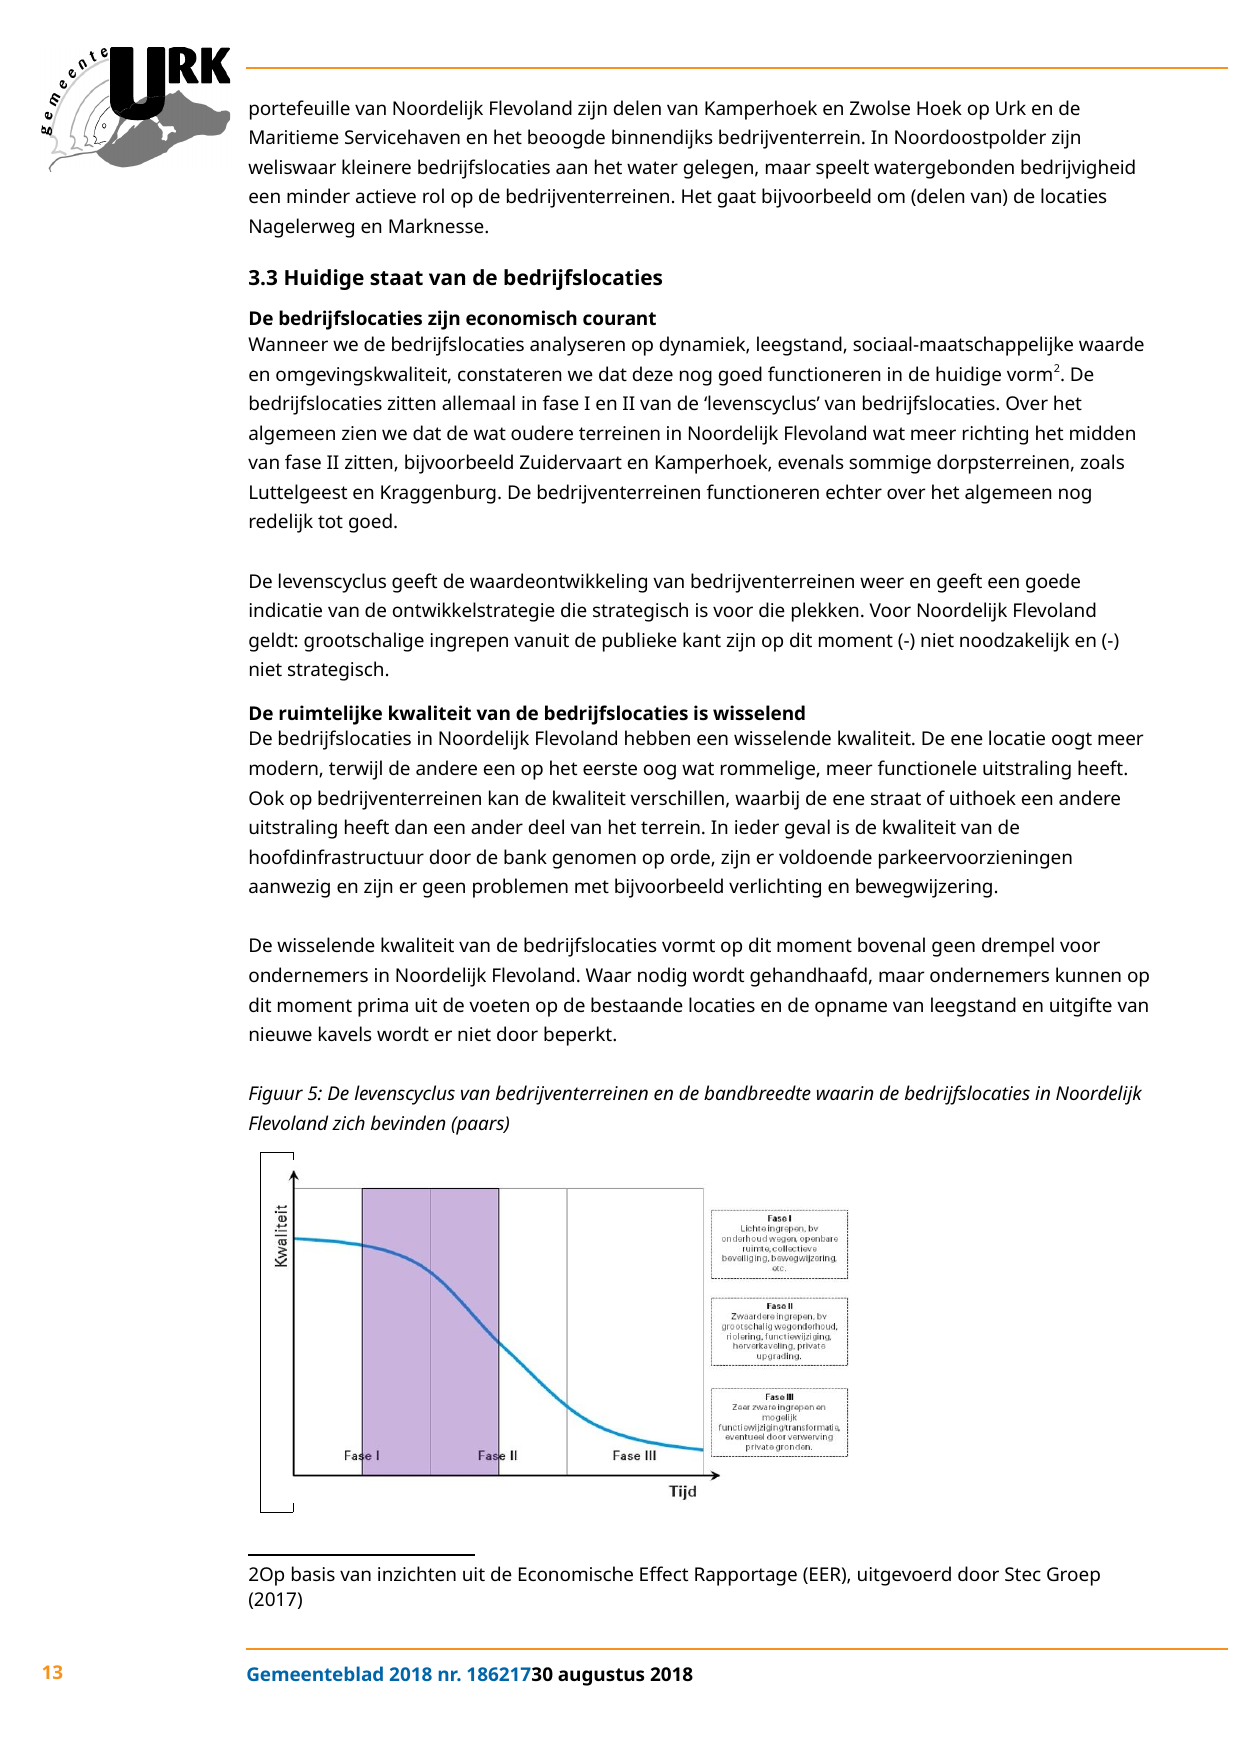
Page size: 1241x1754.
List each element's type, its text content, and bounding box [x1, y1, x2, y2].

text De bedrijfslocaties zijn economisch courant [248, 306, 1152, 331]
picture [268, 1160, 860, 1503]
text Wanneer we de bedrijfslocaties analyseren op dynamiek, leegstand, sociaal-maatschappelijke waarde en omgevingskwaliteit, constateren we dat deze nog goed functioneren in de huidige vorm. De bedrijfslocaties zitten allemaal in fase I en II van de ‘levenscyclus’ van bedrijfslocaties. Over het algemeen zien we dat de wat oudere terreinen in Noordelijk Flevoland wat meer richting het midden van fase II zitten, bijvoorbeeld Zuidervaart en Kamperhoek, evenals sommige dorpsterreinen, zoals Luttelgeest en Kraggenburg. De bedrijventerreinen functioneren echter over het algemeen nog redelijk tot goed. [248, 331, 1152, 534]
text portefeuille van Noordelijk Flevoland zijn delen van Kamperhoek en Zwolse Hoek op Urk en de Maritieme Servicehaven en het beoogde binnendijks bedrijventerrein. In Noordoostpolder zijn weliswaar kleinere bedrijfslocaties aan het water gelegen, maar speelt watergebonden bedrijvigheid een minder actieve rol op de bedrijventerreinen. Het gaat bijvoorbeeld om (delen van) de locaties Nagelerweg en Marknesse. [248, 95, 1152, 239]
text De bedrijfslocaties in Noordelijk Flevoland hebben een wisselende kwaliteit. De ene locatie oogt meer modern, terwijl de andere een op het eerste oog wat rommelige, meer functionele uitstraling heeft. Ook op bedrijventerreinen kan de kwaliteit verschillen, waarbij de ene straat of uithoek een andere uitstraling heeft dan een ander deel van het terrein. In ieder geval is de kwaliteit van de hoofdinfrastructuur door de bank genomen op orde, zijn er voldoende parkeervoorzieningen aanwezig en zijn er geen problemen met bijvoorbeeld verlichting en bewegwijzering. [248, 726, 1152, 899]
text 3.3 Huidige staat van de bedrijfslocaties [248, 263, 1152, 292]
text De ruimtelijke kwaliteit van de bedrijfslocaties is wisselend [248, 700, 1152, 726]
text De levenscyclus geeft de waardeontwikkeling van bedrijventerreinen weer en geeft een goede indicatie van de ontwikkelstrategie die strategisch is voor die plekken. Voor Noordelijk Flevoland geldt: grootschalige ingrepen vanuit de publieke kant zijn op dit moment (-) niet noodzakelijk en (-) niet strategisch. [248, 568, 1152, 682]
picture [41, 47, 231, 172]
text Op basis van inzichten uit de Economische Effect Rapportage (EER), uitgevoerd door Stec Groep (2017) [248, 1561, 1152, 1612]
text De wisselende kwaliteit van de bedrijfslocaties vormt op dit moment bovenal geen drempel voor ondernemers in Noordelijk Flevoland. Waar nodig wordt gehandhaafd, maar ondernemers kunnen op dit moment prima uit de voeten op de bestaande locaties en de opname van leegstand en uitgifte van nieuwe kavels wordt er niet door beperkt. [248, 933, 1152, 1047]
text Figuur 5: De levenscyclus van bedrijventerreinen en de bandbreedte waarin de bedrijfslocaties in Noordelijk Flevoland zich bevinden (paars) [248, 1081, 1152, 1136]
